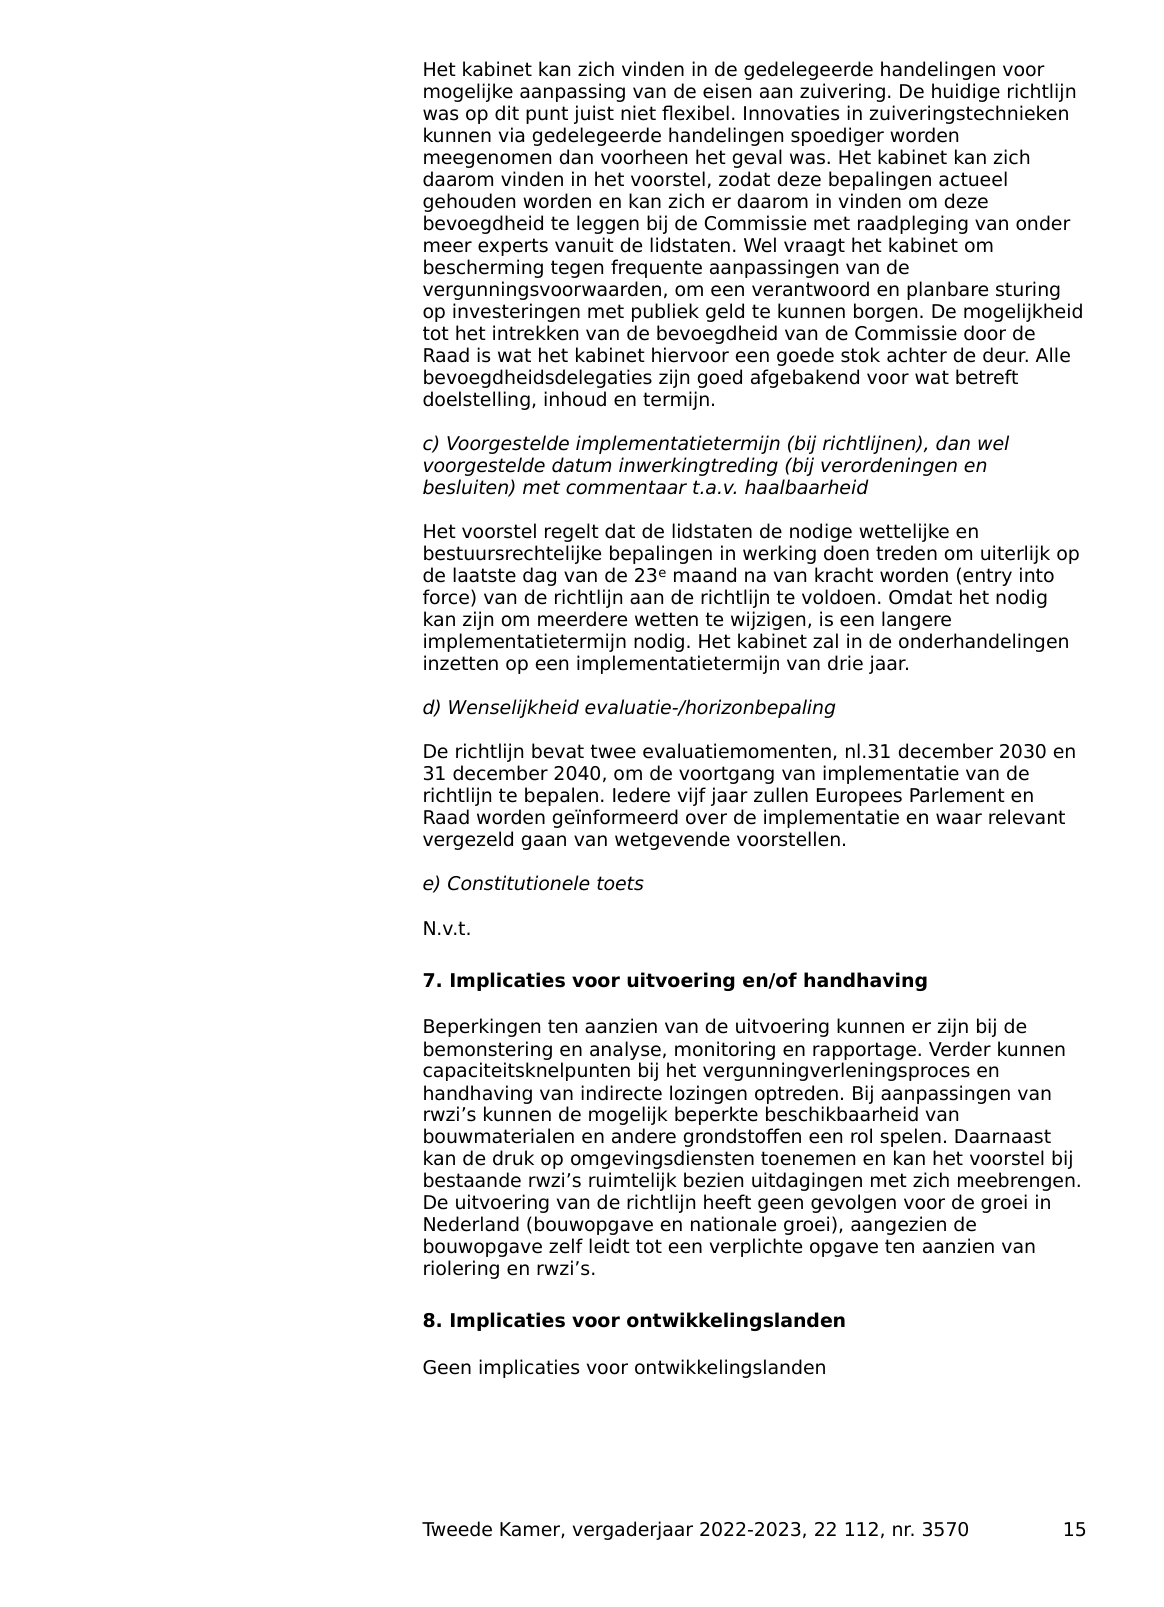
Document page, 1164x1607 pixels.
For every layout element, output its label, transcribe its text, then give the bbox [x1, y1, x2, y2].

subtitle e) Constitutionele toets [422, 873, 1087, 895]
text N.v.t. [422, 917, 1087, 939]
text De richtlijn bevat twee evaluatiemomenten, nl.31 december 2030 en 31 december 2040, om de voortgang van implementatie van de richtlijn te bepalen. Iedere vijf jaar zullen Europees Parlement en Raad worden geïnformeerd over de implementatie en waar relevant vergezeld gaan van wetgevende voorstellen. [422, 741, 1087, 851]
subtitle c) Voorgestelde implementatietermijn (bij richtlijnen), dan wel voorgestelde datum inwerkingtreding (bij verordeningen en besluiten) met commentaar t.a.v. haalbaarheid [422, 433, 1087, 499]
subtitle 7. Implicaties voor uitvoering en/of handhaving [422, 969, 1087, 991]
subtitle d) Wenselijkheid evaluatie-/horizonbepaling [422, 697, 1087, 719]
text Geen implicaties voor ontwikkelingslanden [422, 1357, 1087, 1379]
subtitle 8. Implicaties voor ontwikkelingslanden [422, 1310, 1087, 1332]
text Beperkingen ten aanzien van de uitvoering kunnen er zijn bij de bemonstering en analyse, monitoring en rapportage. Verder kunnen capaciteitsknelpunten bij het vergunningverleningsproces en handhaving van indirecte lozingen optreden. Bij aanpassingen van rwzi’s kunnen de mogelijk beperkte beschikbaarheid van bouwmaterialen en andere grondstoffen een rol spelen. Daarnaast kan de druk op omgevingsdiensten toenemen en kan het voorstel bij bestaande rwzi’s ruimtelijk bezien uitdagingen met zich meebrengen. De uitvoering van de richtlijn heeft geen gevolgen voor de groei in Nederland (bouwopgave en nationale groei), aangezien de bouwopgave zelf leidt tot een verplichte opgave ten aanzien van riolering en rwzi’s. [422, 1016, 1087, 1280]
text Het voorstel regelt dat de lidstaten de nodige wettelijke en bestuursrechtelijke bepalingen in werking doen treden om uiterlijk op de laatste dag van de 23e maand na van kracht worden (entry into force) van de richtlijn aan de richtlijn te voldoen. Omdat het nodig kan zijn om meerdere wetten te wijzigen, is een langere implementatietermijn nodig. Het kabinet zal in de onderhandelingen inzetten op een implementatietermijn van drie jaar. [422, 521, 1087, 675]
text Het kabinet kan zich vinden in de gedelegeerde handelingen voor mogelijke aanpassing van de eisen aan zuivering. De huidige richtlijn was op dit punt juist niet flexibel. Innovaties in zuiveringstechnieken kunnen via gedelegeerde handelingen spoediger worden meegenomen dan voorheen het geval was. Het kabinet kan zich daarom vinden in het voorstel, zodat deze bepalingen actueel gehouden worden en kan zich er daarom in vinden om deze bevoegdheid te leggen bij de Commissie met raadpleging van onder meer experts vanuit de lidstaten. Wel vraagt het kabinet om bescherming tegen frequente aanpassingen van de vergunningsvoorwaarden, om een verantwoord en planbare sturing op investeringen met publiek geld te kunnen borgen. De mogelijkheid tot het intrekken van de bevoegdheid van de Commissie door de Raad is wat het kabinet hiervoor een goede stok achter de deur. Alle bevoegdheidsdelegaties zijn goed afgebakend voor wat betreft doelstelling, inhoud en termijn. [422, 59, 1087, 411]
